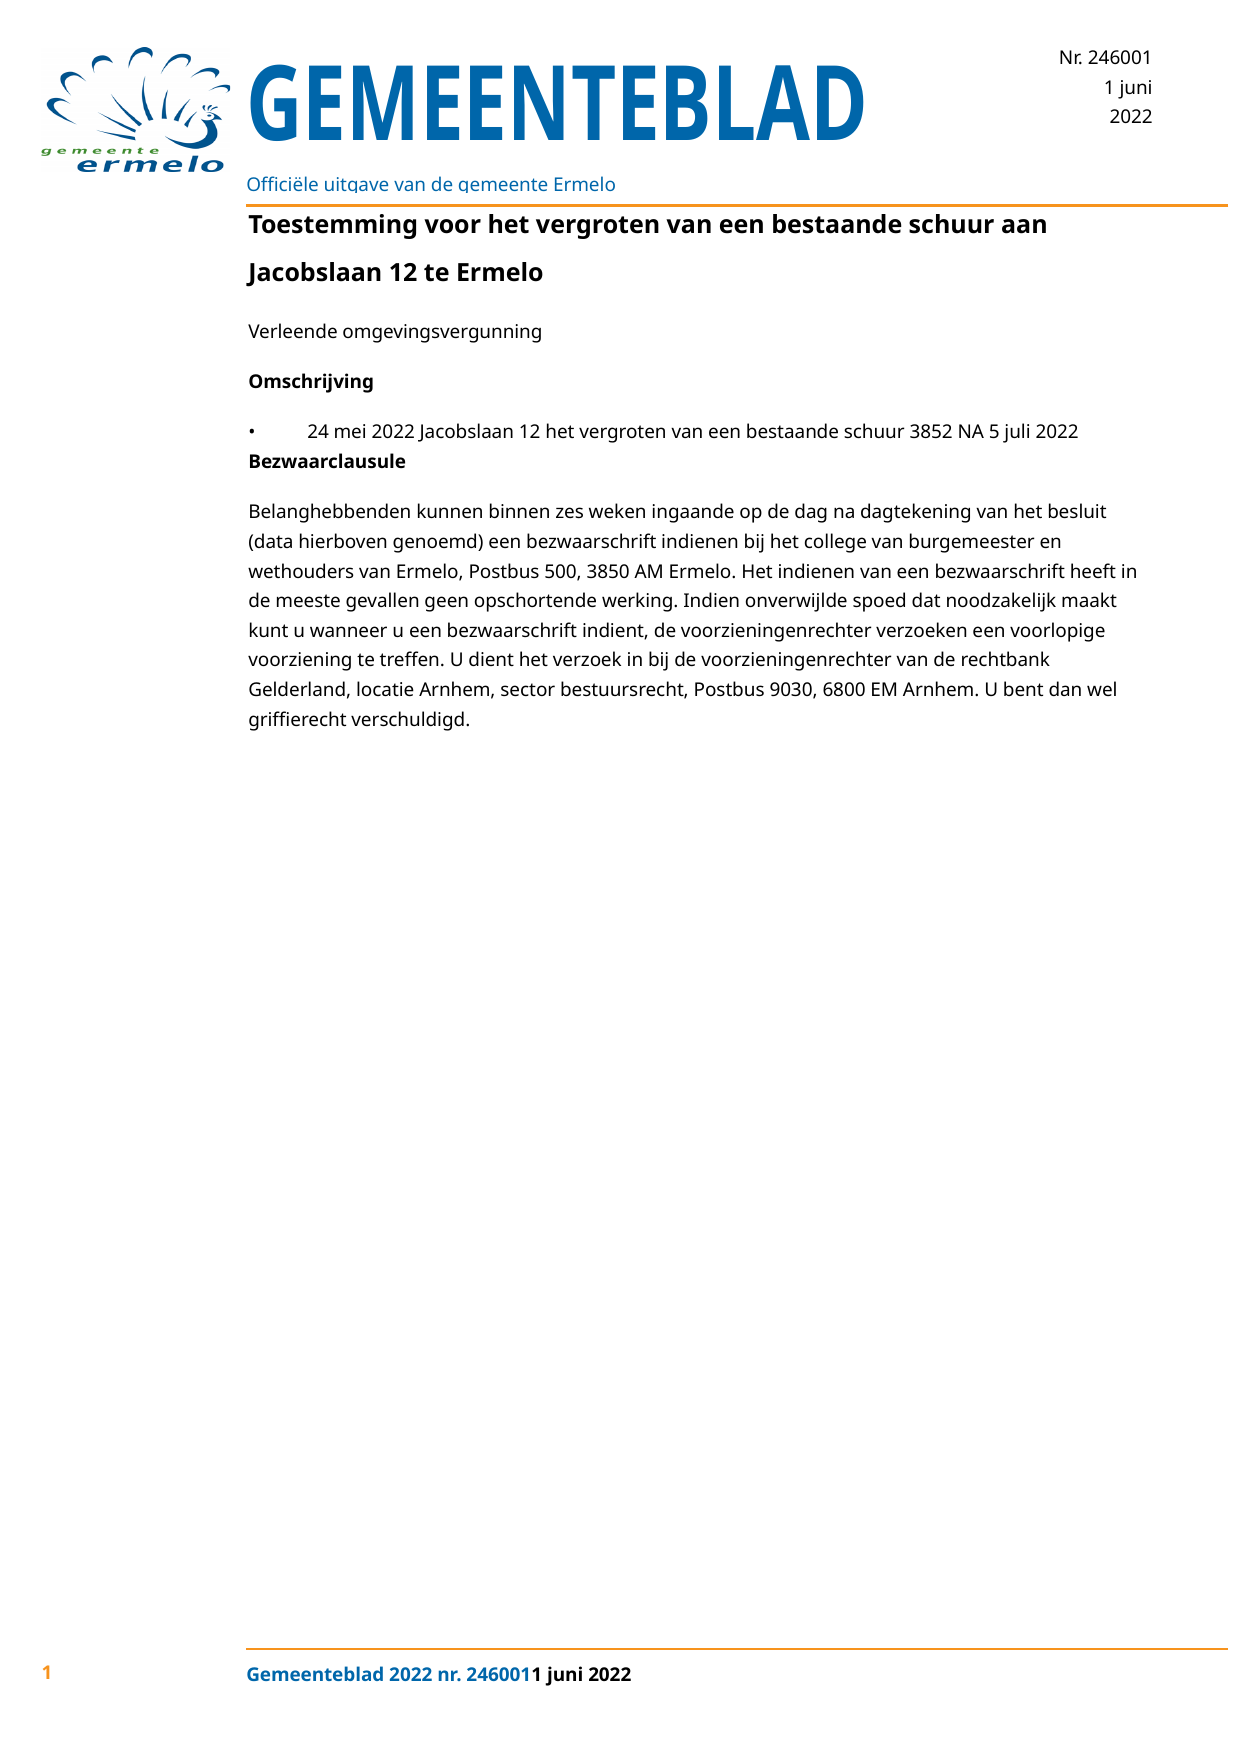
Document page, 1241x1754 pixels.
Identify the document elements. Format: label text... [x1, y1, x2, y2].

list 24 mei 2022 Jacobslaan 12 het vergroten van een bestaande schuur 3852 NA 5 juli 2022 [248, 419, 1152, 444]
text Belanghebbenden kunnen binnen zes weken ingaande op de dag na dagtekening van het besluit (data hierboven genoemd) een bezwaarschrift indienen bij het college van burgemeester en wethouders van Ermelo, Postbus 500, 3850 AM Ermelo. Het indienen van een bezwaarschrift heeft in de meeste gevallen geen opschortende werking. Indien onverwijlde spoed dat noodzakelijk maakt kunt u wanneer u een bezwaarschrift indient, de voorzieningenrechter verzoeken een voorlopige voorziening te treffen. U dient het verzoek in bij de voorzieningenrechter van de rechtbank Gelderland, locatie Arnhem, sector bestuursrecht, Postbus 9030, 6800 EM Arnhem. U bent dan wel griffierecht verschuldigd. [248, 499, 1152, 732]
text Bezwaarclausule [248, 448, 1152, 474]
picture [41, 47, 231, 172]
text Omschrijving [248, 368, 1152, 394]
text Verleende omgevingsvergunning [248, 318, 1152, 344]
text Toestemming voor het vergroten van een bestaande schuur aan Jacobslaan 12 te Ermelo [248, 207, 1152, 288]
